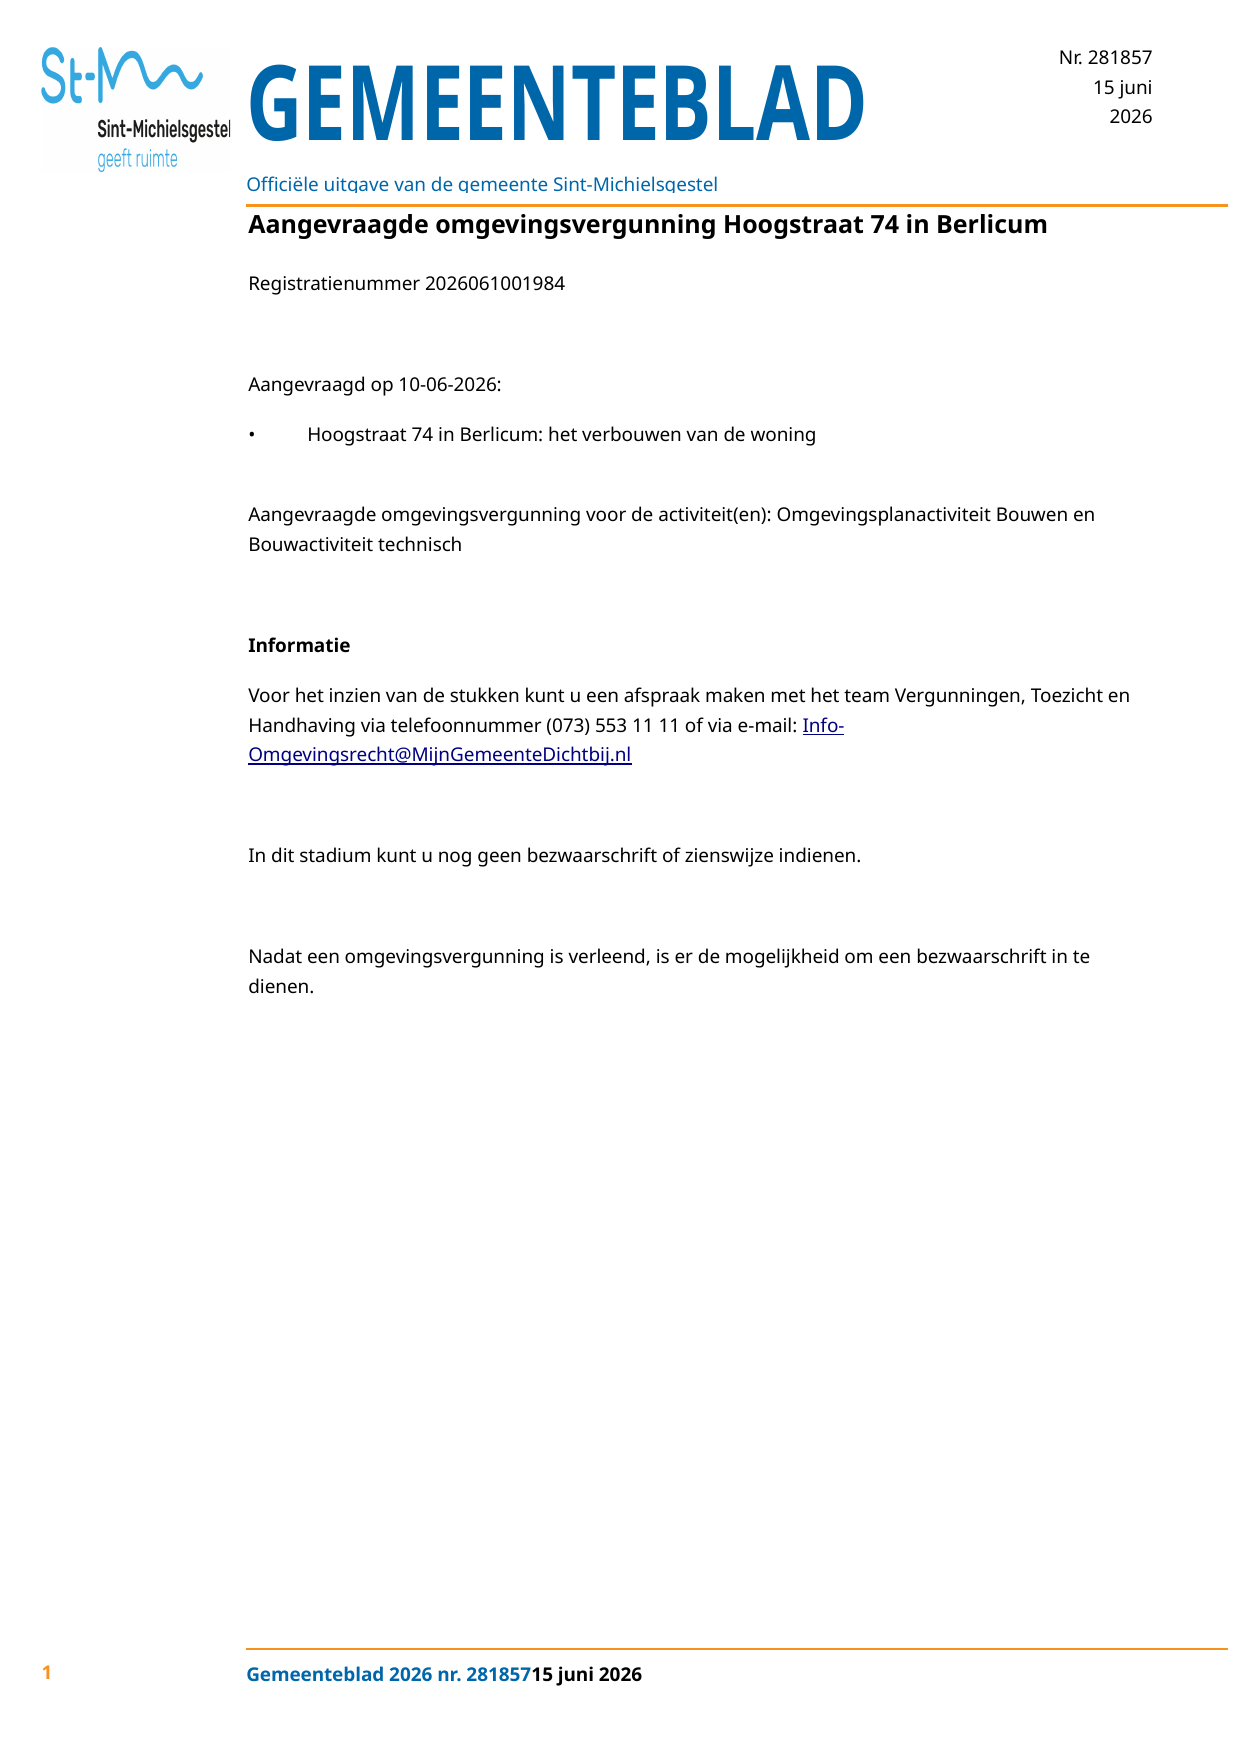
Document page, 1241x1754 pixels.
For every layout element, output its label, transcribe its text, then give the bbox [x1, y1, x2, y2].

text Aangevraagde omgevingsvergunning voor de activiteit(en): Omgevingsplanactiviteit Bouwen en Bouwactiviteit technisch [248, 502, 1152, 557]
text Aangevraagd op 10-06-2026: [248, 371, 1152, 397]
text Registratienummer 2026061001984 [248, 270, 1152, 296]
text Aangevraagde omgevingsvergunning Hoogstraat 74 in Berlicum [248, 207, 1152, 241]
list Hoogstraat 74 in Berlicum: het verbouwen van de woning [248, 422, 1152, 447]
text Voor het inzien van de stukken kunt u een afspraak maken met het team Vergunningen, Toezicht en Handhaving via telefoonnummer (073) 553 11 11 of via e-mail: Info-Omgevingsrecht@MijnGemeenteDichtbij.nl [248, 682, 1152, 767]
text In dit stadium kunt u nog geen bezwaarschrift of zienswijze indienen. [248, 842, 1152, 868]
picture [41, 47, 231, 172]
text Nadat een omgevingsvergunning is verleend, is er de mogelijkheid om een bezwaarschrift in te dienen. [248, 943, 1152, 998]
text Informatie [248, 632, 1152, 658]
